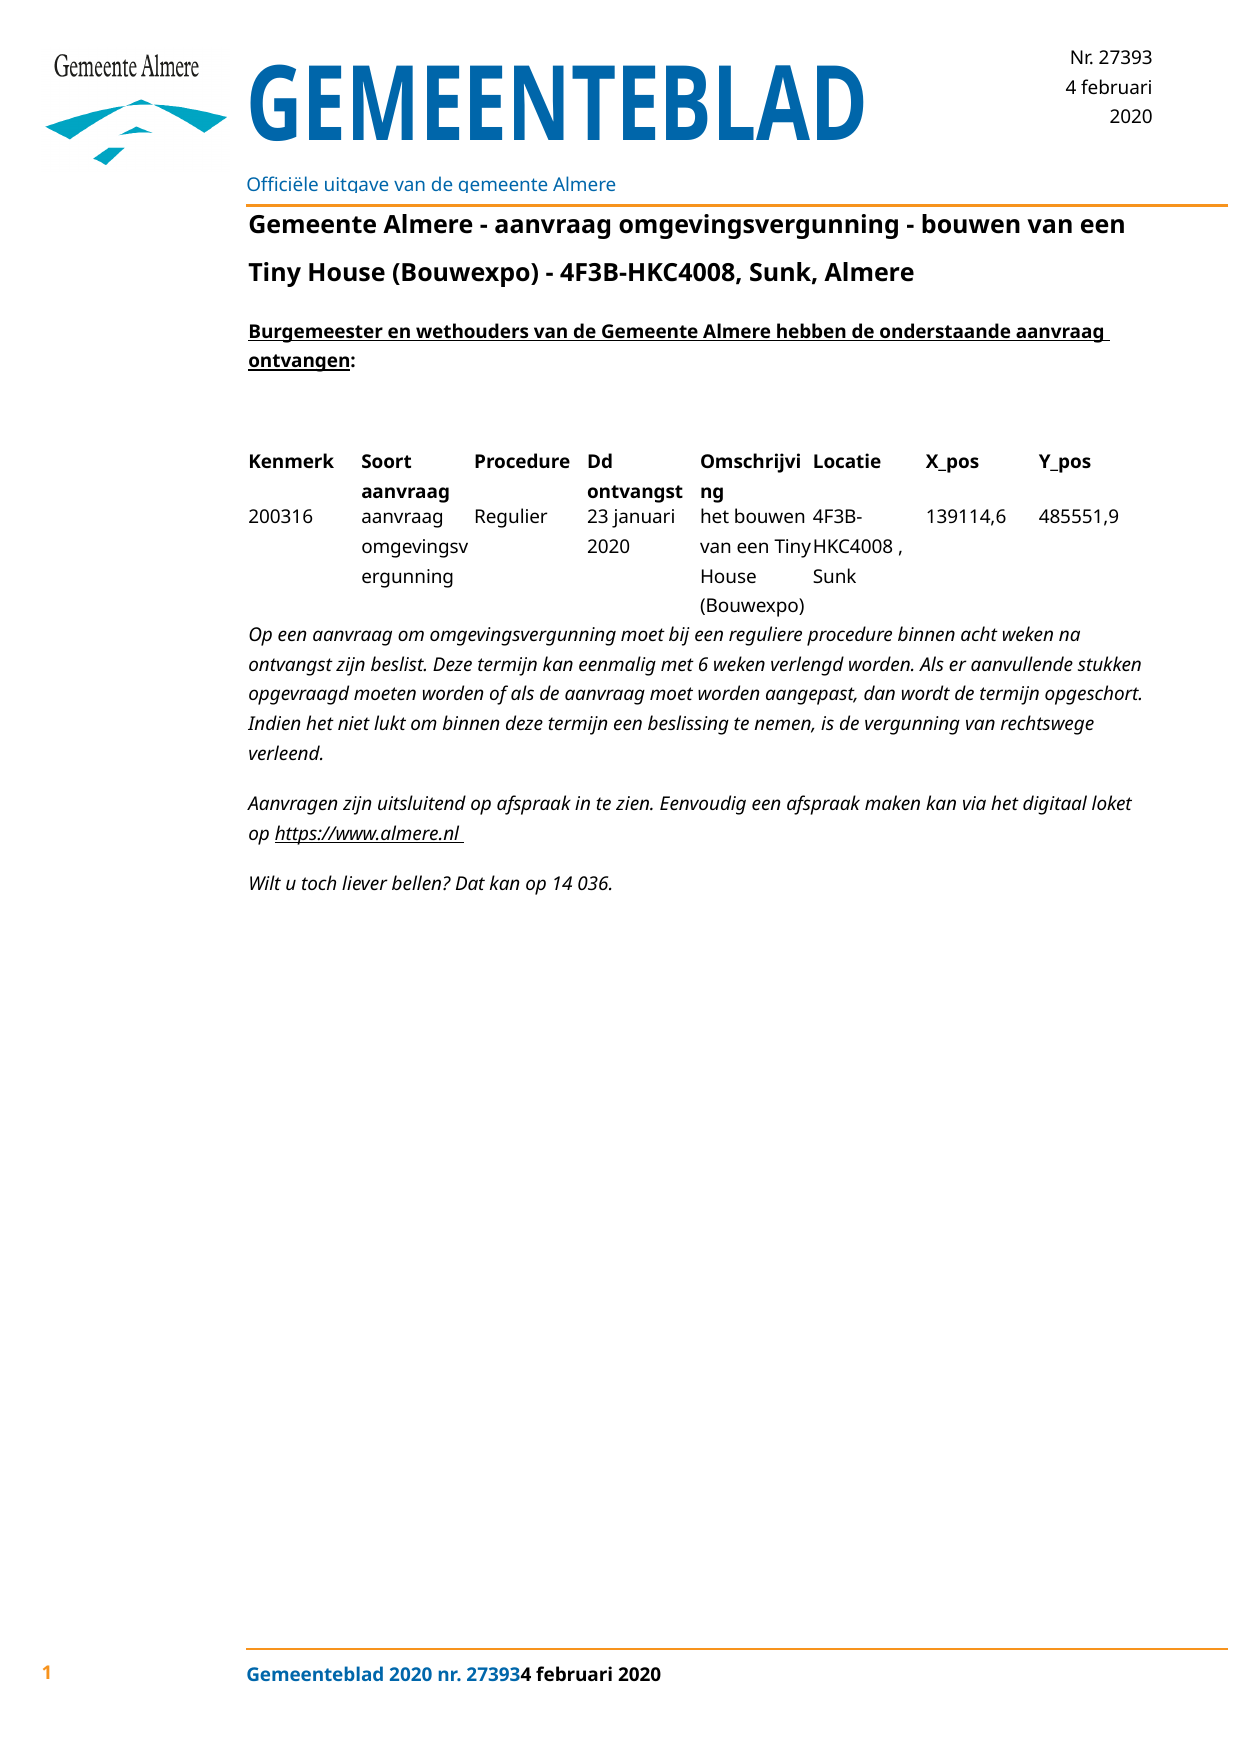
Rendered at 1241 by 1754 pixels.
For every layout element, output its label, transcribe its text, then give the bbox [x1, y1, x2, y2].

table_header Dd ontvangst [587, 449, 700, 504]
text Gemeente Almere - aanvraag omgevingsvergunning - bouwen van een Tiny House (Bouwexpo) - 4F3B-HKC4008, Sunk, Almere [248, 207, 1152, 288]
text Wilt u toch liever bellen? Dat kan op 14 036. [248, 870, 1152, 896]
table_cell 139114,6 [926, 504, 1038, 618]
text Aanvragen zijn uitsluitend op afspraak in te zien. Eenvoudig een afspraak maken kan via het digitaal loket op https://www.almere.nl [248, 790, 1152, 846]
picture [41, 47, 231, 172]
table_cell 485551,9 [1039, 504, 1152, 618]
table_header Locatie [813, 449, 926, 504]
table_cell 23 januari 2020 [587, 504, 700, 618]
table_cell aanvraag omgevingsvergunning [361, 504, 474, 618]
table_header Procedure [474, 449, 587, 504]
table_cell 4F3B-HKC4008 , Sunk [813, 504, 926, 618]
table_cell 200316 [248, 504, 361, 618]
table_header Soort aanvraag [361, 449, 474, 504]
table_cell het bouwen van een Tiny House (Bouwexpo) [700, 504, 813, 618]
table_header Kenmerk [248, 449, 361, 504]
table_header X_pos [926, 449, 1038, 504]
text Burgemeester en wethouders van de Gemeente Almere hebben de onderstaande aanvraag ontvangen: [248, 318, 1152, 373]
table_header Y_pos [1039, 449, 1152, 504]
table_cell Regulier [474, 504, 587, 618]
text Op een aanvraag om omgevingsvergunning moet bij een reguliere procedure binnen acht weken na ontvangst zijn beslist. Deze termijn kan eenmalig met 6 weken verlengd worden. Als er aanvullende stukken opgevraagd moeten worden of als de aanvraag moet worden aangepast, dan wordt de termijn opgeschort. Indien het niet lukt om binnen deze termijn een beslissing te nemen, is de vergunning van rechtswege verleend. [248, 621, 1152, 766]
table_header Omschrijving [700, 449, 813, 504]
